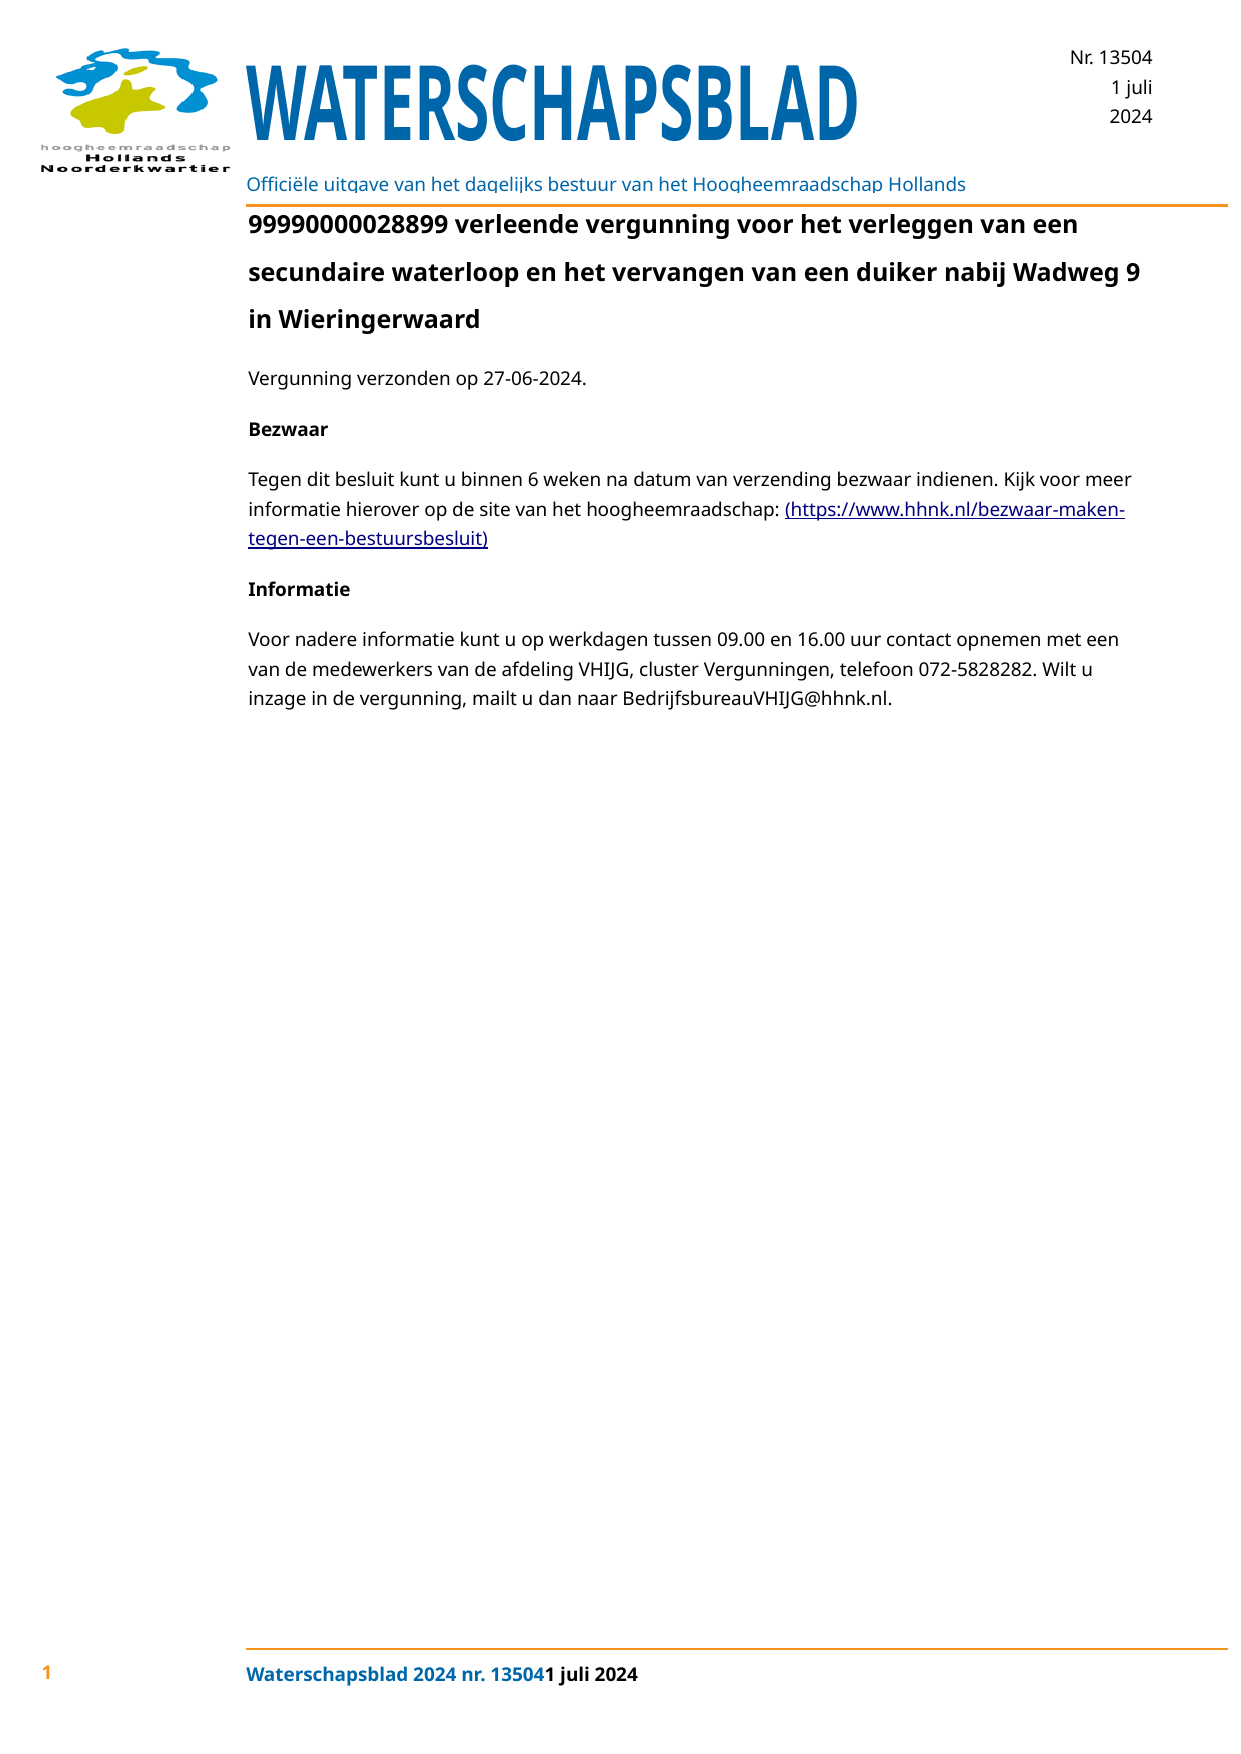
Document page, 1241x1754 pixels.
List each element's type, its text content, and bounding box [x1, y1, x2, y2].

text Voor nadere informatie kunt u op werkdagen tussen 09.00 en 16.00 uur contact opnemen met een van de medewerkers van de afdeling VHIJG, cluster Vergunningen, telefoon 072-5828282. Wilt u inzage in de vergunning, mailt u dan naar BedrijfsbureauVHIJG@hhnk.nl. [248, 626, 1152, 711]
text 99990000028899 verleende vergunning voor het verleggen van een secundaire waterloop en het vervangen van een duiker nabij Wadweg 9 in Wieringerwaard [248, 207, 1152, 336]
picture [41, 47, 231, 172]
text Informatie [248, 576, 1152, 602]
text Vergunning verzonden op 27-06-2024. [248, 366, 1152, 391]
text Tegen dit besluit kunt u binnen 6 weken na datum van verzending bezwaar indienen. Kijk voor meer informatie hierover op de site van het hoogheemraadschap: (https://www.hhnk.nl/bezwaar-maken-tegen-een-bestuursbesluit) [248, 466, 1152, 551]
text Bezwaar [248, 416, 1152, 442]
